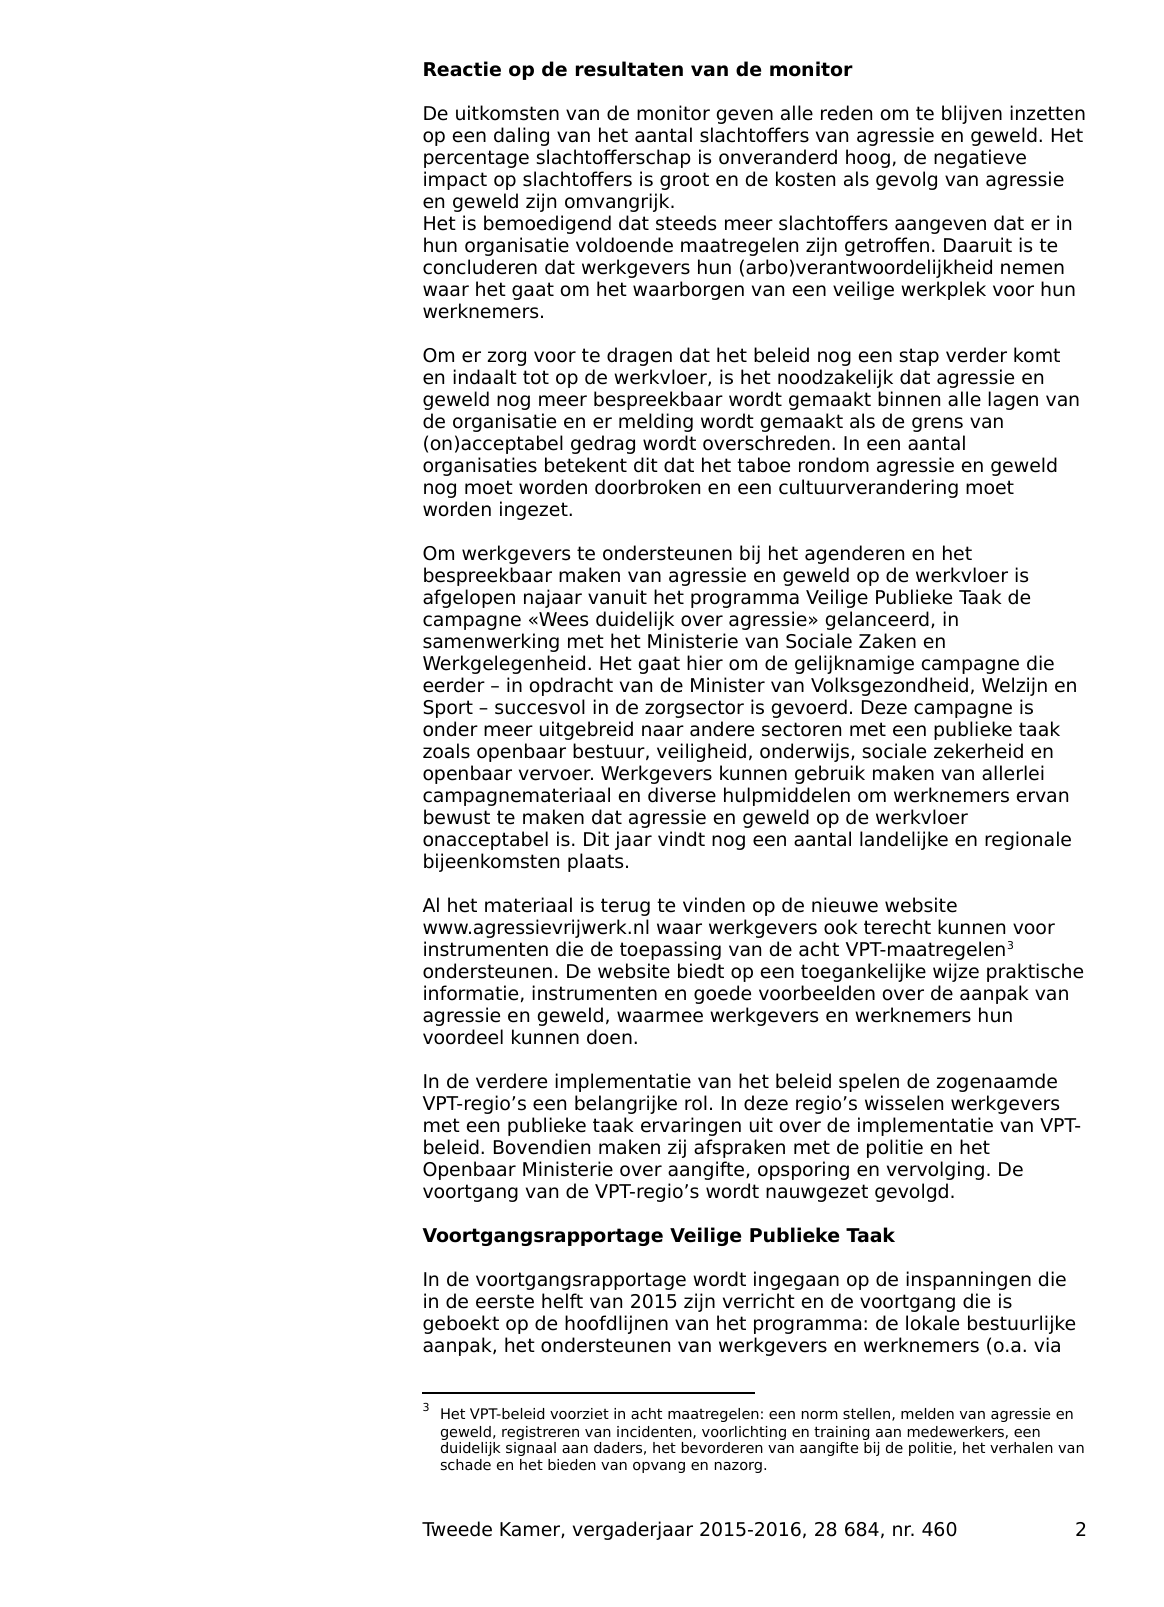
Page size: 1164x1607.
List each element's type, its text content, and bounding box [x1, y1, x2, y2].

text De uitkomsten van de monitor geven alle reden om te blijven inzetten op een daling van het aantal slachtoffers van agressie en geweld. Het percentage slachtofferschap is onveranderd hoog, de negatieve impact op slachtoffers is groot en de kosten als gevolg van agressie en geweld zijn omvangrijk. [422, 103, 1087, 213]
subtitle Reactie op de resultaten van de monitor [422, 59, 1087, 81]
text In de voortgangsrapportage wordt ingegaan op de inspanningen die in de eerste helft van 2015 zijn verricht en de voortgang die is geboekt op de hoofdlijnen van het programma: de lokale bestuurlijke aanpak, het ondersteunen van werkgevers en werknemers (o.a. via [422, 1269, 1087, 1357]
text Om er zorg voor te dragen dat het beleid nog een stap verder komt en indaalt tot op de werkvloer, is het noodzakelijk dat agressie en geweld nog meer bespreekbaar wordt gemaakt binnen alle lagen van de organisatie en er melding wordt gemaakt als de grens van (on)acceptabel gedrag wordt overschreden. In een aantal organisaties betekent dit dat het taboe rondom agressie en geweld nog moet worden doorbroken en een cultuurverandering moet worden ingezet. [422, 345, 1087, 521]
text Het is bemoedigend dat steeds meer slachtoffers aangeven dat er in hun organisatie voldoende maatregelen zijn getroffen. Daaruit is te concluderen dat werkgevers hun (arbo)verantwoordelijkheid nemen waar het gaat om het waarborgen van een veilige werkplek voor hun werknemers. [422, 213, 1087, 323]
text In de verdere implementatie van het beleid spelen de zogenaamde VPT-regio’s een belangrijke rol. In deze regio’s wisselen werkgevers met een publieke taak ervaringen uit over de implementatie van VPT-beleid. Bovendien maken zij afspraken met de politie en het Openbaar Ministerie over aangifte, opsporing en vervolging. De voortgang van de VPT-regio’s wordt nauwgezet gevolgd. [422, 1071, 1087, 1203]
subtitle Voortgangsrapportage Veilige Publieke Taak [422, 1225, 1087, 1247]
text Om werkgevers te ondersteunen bij het agenderen en het bespreekbaar maken van agressie en geweld op de werkvloer is afgelopen najaar vanuit het programma Veilige Publieke Taak de campagne «Wees duidelijk over agressie» gelanceerd, in samenwerking met het Ministerie van Sociale Zaken en Werkgelegenheid. Het gaat hier om de gelijknamige campagne die eerder – in opdracht van de Minister van Volksgezondheid, Welzijn en Sport – succesvol in de zorgsector is gevoerd. Deze campagne is onder meer uitgebreid naar andere sectoren met een publieke taak zoals openbaar bestuur, veiligheid, onderwijs, sociale zekerheid en openbaar vervoer. Werkgevers kunnen gebruik maken van allerlei campagnemateriaal en diverse hulpmiddelen om werknemers ervan bewust te maken dat agressie en geweld op de werkvloer onacceptabel is. Dit jaar vindt nog een aantal landelijke en regionale bijeenkomsten plaats. [422, 543, 1087, 873]
text Het VPT-beleid voorziet in acht maatregelen: een norm stellen, melden van agressie en geweld, registreren van incidenten, voorlichting en training aan medewerkers, een duidelijk signaal aan daders, het bevorderen van aangifte bij de politie, het verhalen van schade en het bieden van opvang en nazorg. [422, 1402, 1087, 1474]
text Al het materiaal is terug te vinden op de nieuwe website www.agressievrijwerk.nl waar werkgevers ook terecht kunnen voor instrumenten die de toepassing van de acht VPT-maatregelen ondersteunen. De website biedt op een toegankelijke wijze praktische informatie, instrumenten en goede voorbeelden over de aanpak van agressie en geweld, waarmee werkgevers en werknemers hun voordeel kunnen doen. [422, 895, 1087, 1049]
